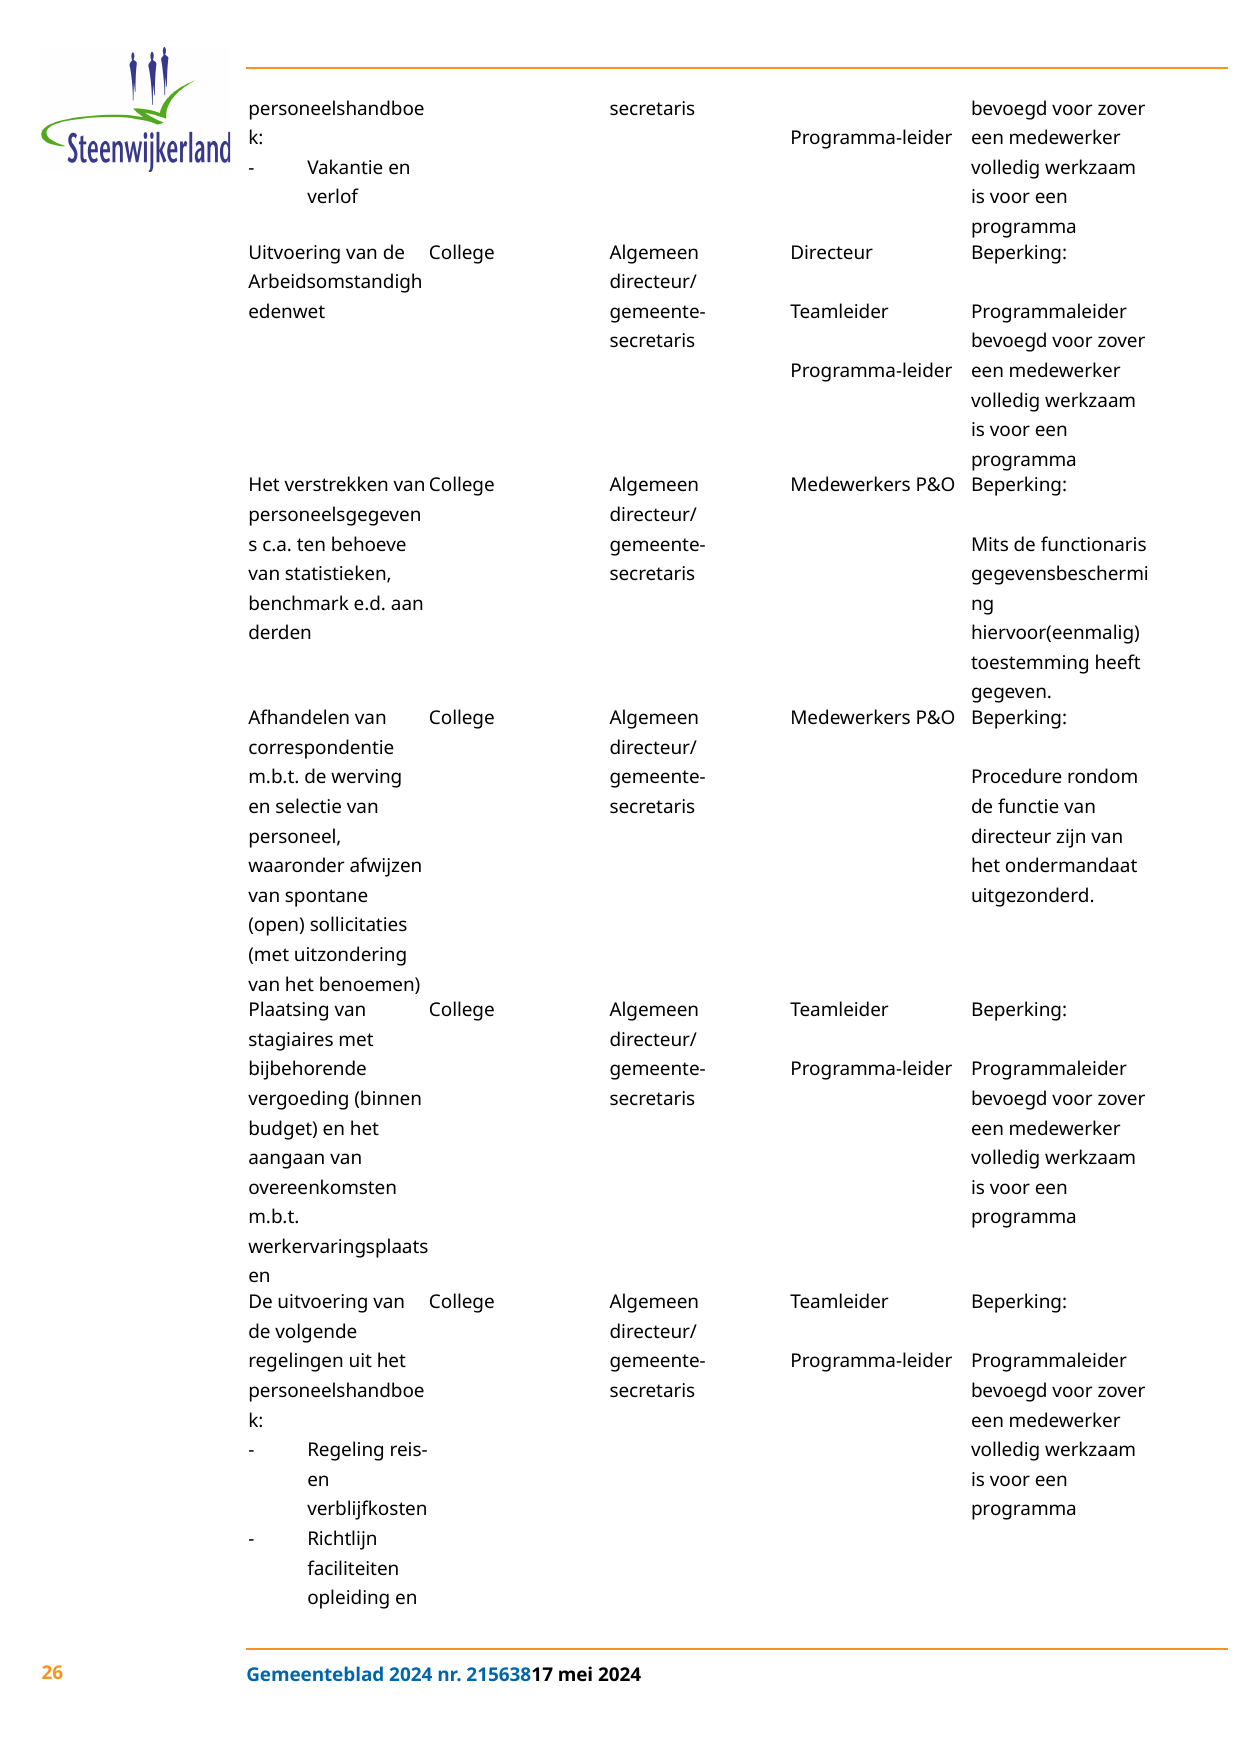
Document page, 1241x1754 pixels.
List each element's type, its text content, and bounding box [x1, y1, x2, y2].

table_cell Beperking: Mits de functionaris gegevensbescherming hiervoor(eenmalig) toestemming heeft gegeven. [971, 472, 1152, 704]
table_cell Beperking: Programmaleider bevoegd voor zover een medewerker volledig werkzaam is voor een programma [971, 239, 1152, 472]
table_cell Beperking: Programmaleider bevoegd voor zover een medewerker volledig werkzaam is voor een programma [971, 1289, 1152, 1610]
table_cell bevoegd voor zover een medewerker volledig werkzaam is voor een programma [971, 95, 1152, 239]
table_cell De uitvoering van de volgende regelingen uit het personeelshandboek: Regeling reis- en verblijfkosten Richtlijn faciliteiten opleiding en [248, 1289, 429, 1610]
table_cell Directeur Teamleider Programma-leider [790, 239, 971, 472]
table_cell Algemeen directeur/ gemeente-secretaris [609, 705, 790, 996]
table_cell Uitvoering van de Arbeidsomstandighedenwet [248, 239, 429, 472]
table_cell Algemeen directeur/ gemeente-secretaris [609, 996, 790, 1288]
picture [41, 47, 231, 172]
table_cell Programma-leider [790, 95, 971, 239]
table_cell Teamleider Programma-leider [790, 1289, 971, 1610]
table_cell Beperking: Programmaleider bevoegd voor zover een medewerker volledig werkzaam is voor een programma [971, 996, 1152, 1288]
table_cell College [429, 705, 609, 996]
table_cell College [429, 996, 609, 1288]
table_cell Afhandelen van correspondentie m.b.t. de werving en selectie van personeel, waaronder afwijzen van spontane (open) sollicitaties (met uitzondering van het benoemen) [248, 705, 429, 996]
table_cell Algemeen directeur/ gemeente-secretaris [609, 239, 790, 472]
table_cell College [429, 1289, 609, 1610]
table_cell Teamleider Programma-leider [790, 996, 971, 1288]
table_cell Het verstrekken van personeelsgegevens c.a. ten behoeve van statistieken, benchmark e.d. aan derden [248, 472, 429, 704]
table_cell College [429, 472, 609, 704]
table_cell Algemeen directeur/ gemeente-secretaris [609, 472, 790, 704]
table_cell College [429, 239, 609, 472]
table_cell secretaris [609, 95, 790, 239]
table_cell [429, 95, 609, 239]
table_cell Plaatsing van stagiaires met bijbehorende vergoeding (binnen budget) en het aangaan van overeenkomsten m.b.t. werkervaringsplaatsen [248, 996, 429, 1288]
table_cell Medewerkers P&O [790, 472, 971, 704]
table_cell Algemeen directeur/ gemeente-secretaris [609, 1289, 790, 1610]
table_cell Beperking: Procedure rondom de functie van directeur zijn van het ondermandaat uitgezonderd. [971, 705, 1152, 996]
table_cell Medewerkers P&O [790, 705, 971, 996]
table_cell personeelshandboek: Vakantie en verlof [248, 95, 429, 239]
